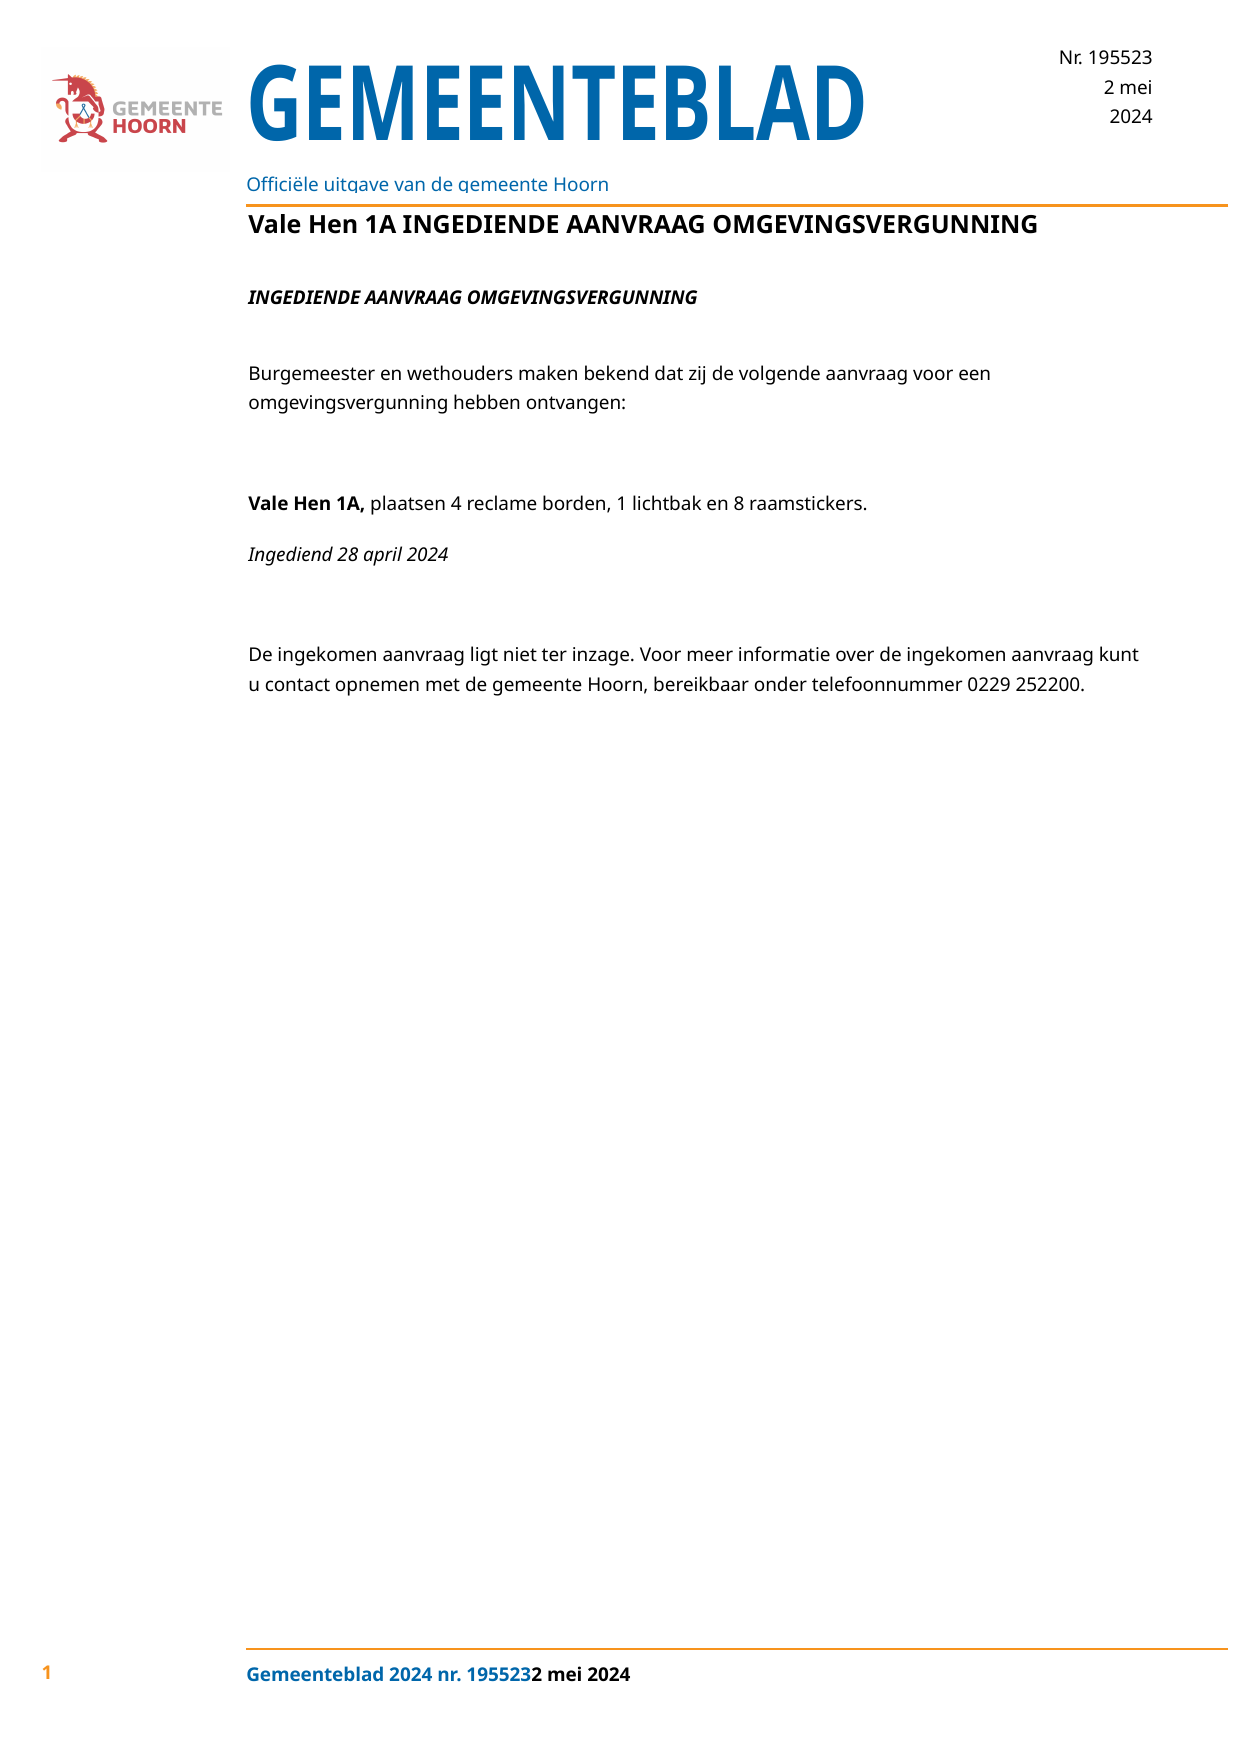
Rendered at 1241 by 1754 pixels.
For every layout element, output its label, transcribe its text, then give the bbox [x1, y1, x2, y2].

text Burgemeester en wethouders maken bekend dat zij de volgende aanvraag voor een omgevingsvergunning hebben ontvangen: [248, 360, 1152, 415]
text Vale Hen 1A INGEDIENDE AANVRAAG OMGEVINGSVERGUNNING [248, 207, 1152, 241]
picture [41, 47, 231, 172]
text De ingekomen aanvraag ligt niet ter inzage. Voor meer informatie over de ingekomen aanvraag kunt u contact opnemen met de gemeente Hoorn, bereikbaar onder telefoonnummer 0229 252200. [248, 642, 1152, 697]
text Ingediend 28 april 2024 [248, 541, 1152, 567]
text INGEDIENDE AANVRAAG OMGEVINGSVERGUNNING [248, 284, 1152, 309]
text Vale Hen 1A, plaatsen 4 reclame borden, 1 lichtbak en 8 raamstickers. [248, 490, 1152, 516]
